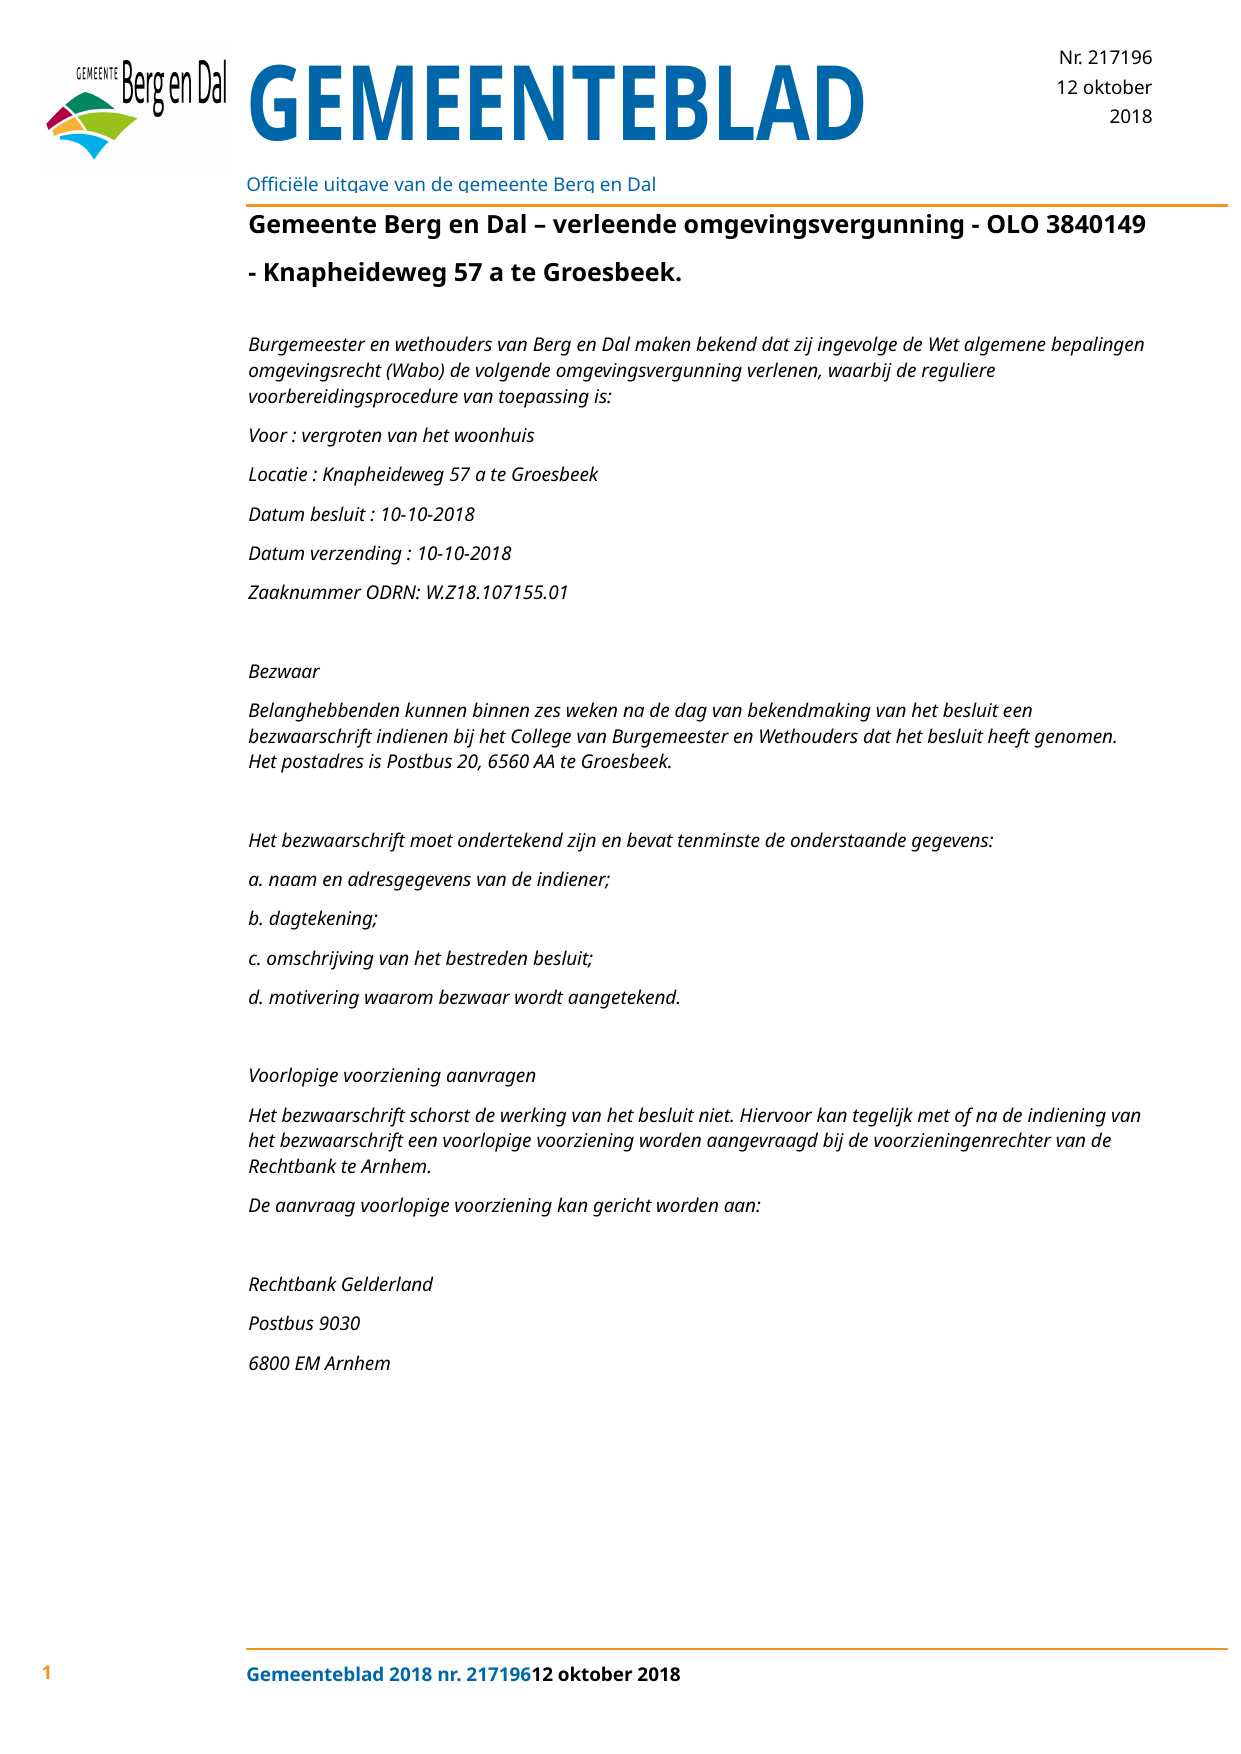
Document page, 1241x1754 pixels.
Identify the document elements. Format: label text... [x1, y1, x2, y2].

text Belanghebbenden kunnen binnen zes weken na de dag van bekendmaking van het besluit een bezwaarschrift indienen bij het College van Burgemeester en Wethouders dat het besluit heeft genomen. Het postadres is Postbus 20, 6560 AA te Groesbeek. [248, 697, 1152, 774]
text d. motivering waarom bezwaar wordt aangetekend. [248, 984, 1152, 1010]
text Datum besluit : 10-10-2018 [248, 501, 1152, 526]
text Gemeente Berg en Dal – verleende omgevingsvergunning - OLO 3840149 - Knapheideweg 57 a te Groesbeek. [248, 207, 1152, 288]
text Voor : vergroten van het woonhuis [248, 422, 1152, 448]
text De aanvraag voorlopige voorziening kan gericht worden aan: [248, 1193, 1152, 1218]
text c. omschrijving van het bestreden besluit; [248, 945, 1152, 971]
text Datum verzending : 10-10-2018 [248, 540, 1152, 566]
picture [41, 47, 231, 172]
text Het bezwaarschrift moet ondertekend zijn en bevat tenminste de onderstaande gegevens: [248, 827, 1152, 853]
text Postbus 9030 [248, 1311, 1152, 1336]
text Locatie : Knapheideweg 57 a te Groesbeek [248, 461, 1152, 487]
text Bezwaar [248, 658, 1152, 683]
text Het bezwaarschrift schorst de werking van het besluit niet. Hiervoor kan tegelijk met of na de indiening van het bezwaarschrift een voorlopige voorziening worden aangevraagd bij de voorzieningenrechter van de Rechtbank te Arnhem. [248, 1102, 1152, 1179]
text 6800 EM Arnhem [248, 1350, 1152, 1376]
text Voorlopige voorziening aanvragen [248, 1063, 1152, 1088]
text b. dagtekening; [248, 906, 1152, 931]
text Zaaknummer ODRN: W.Z18.107155.01 [248, 579, 1152, 605]
text Burgemeester en wethouders van Berg en Dal maken bekend dat zij ingevolge de Wet algemene bepalingen omgevingsrecht (Wabo) de volgende omgevingsvergunning verlenen, waarbij de reguliere voorbereidingsprocedure van toepassing is: [248, 331, 1152, 409]
text Rechtbank Gelderland [248, 1271, 1152, 1297]
text a. naam en adresgegevens van de indiener; [248, 866, 1152, 892]
